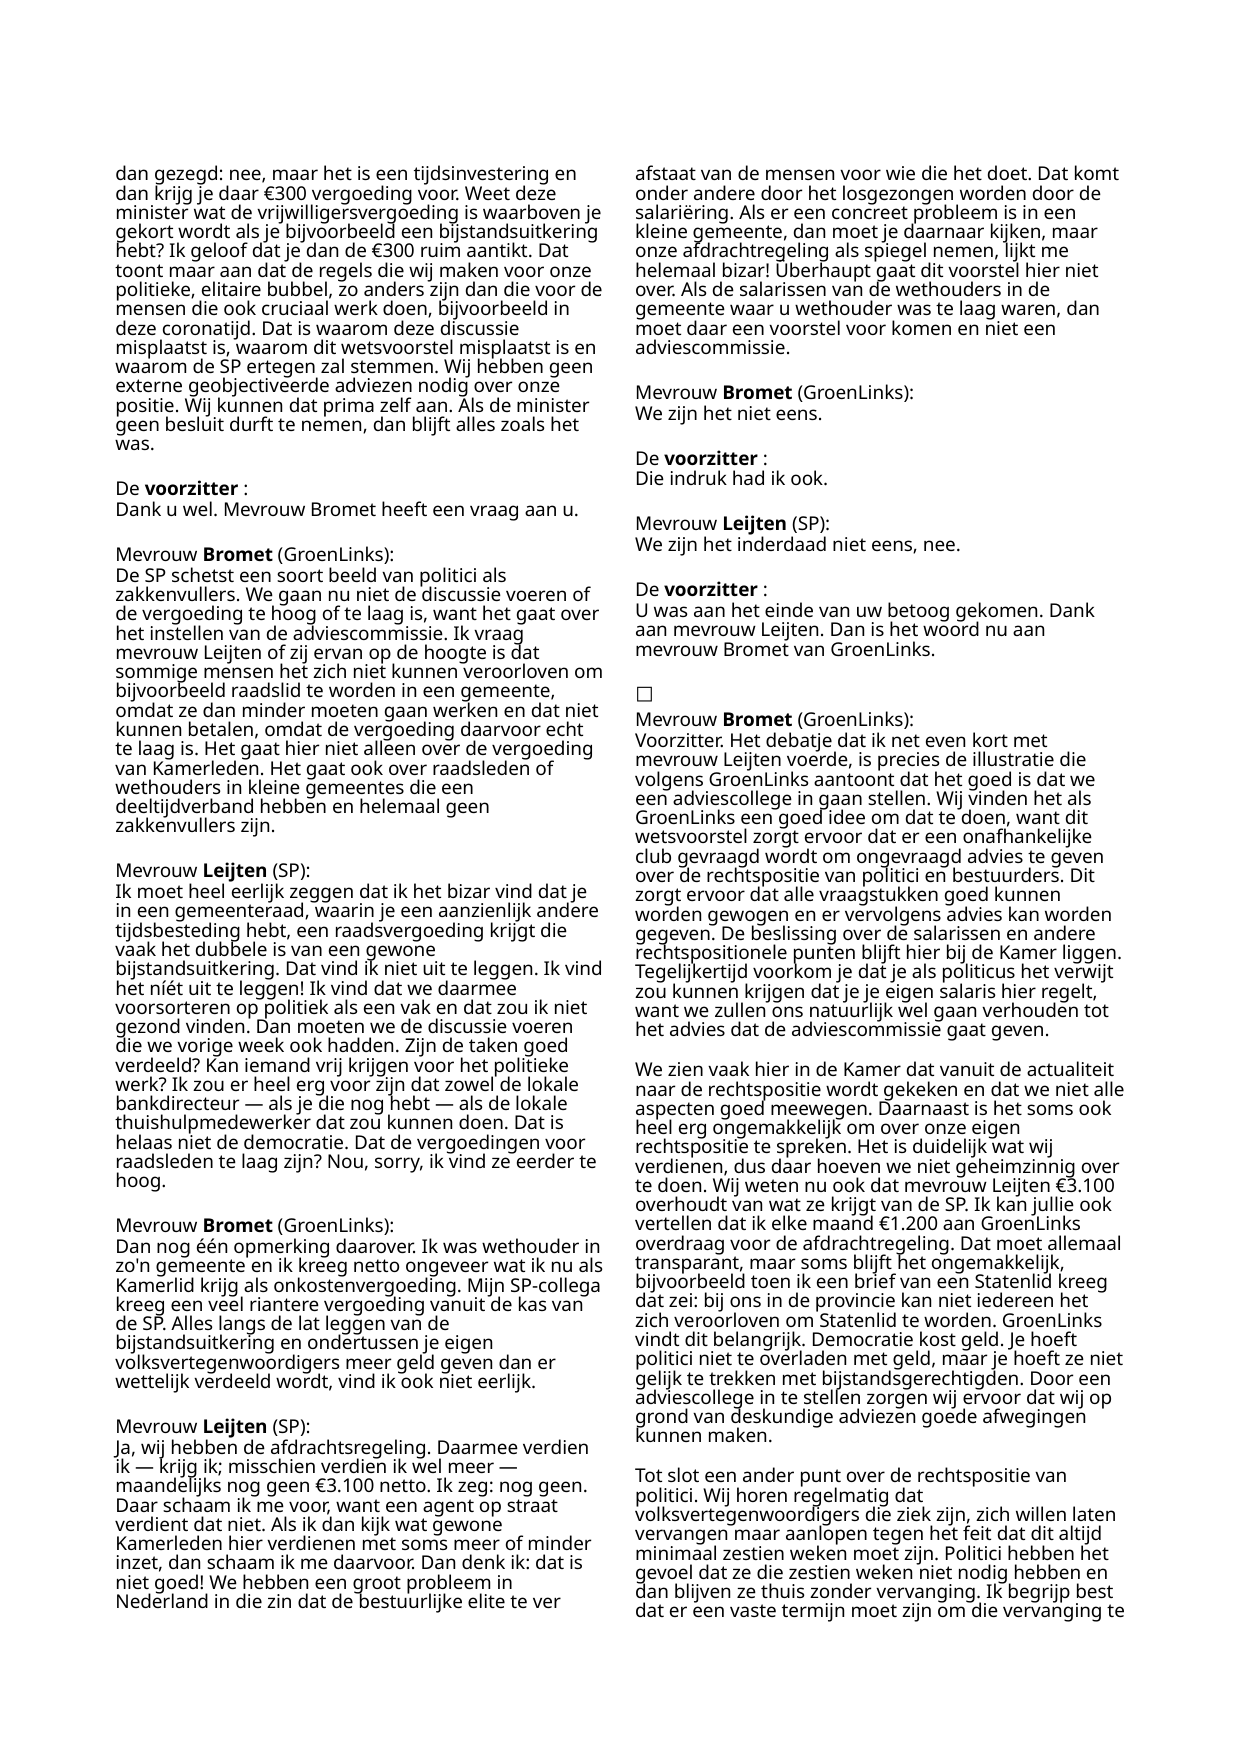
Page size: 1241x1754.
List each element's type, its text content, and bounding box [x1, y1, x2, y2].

text We zijn het inderdaad niet eens, nee. [635, 536, 1125, 556]
text Dank u wel. Mevrouw Bromet heeft een vraag aan u. [115, 501, 605, 520]
text De voorzitter : [635, 576, 1125, 602]
text Mevrouw Bromet (GroenLinks): [635, 379, 1125, 404]
text U was aan het einde van uw betoog gekomen. Dank aan mevrouw Leijten. Dan is het woord nu aan mevrouw Bromet van GroenLinks. [635, 602, 1125, 660]
text Mevrouw Leijten (SP): [115, 1413, 605, 1439]
text De SP schetst een soort beeld van politici als zakkenvullers. We gaan nu niet de discussie voeren of de vergoeding te hoog of te laag is, want het gaat over het instellen van de adviescommissie. Ik vraag mevrouw Leijten of zij ervan op de hoogte is dat sommige mensen het zich niet kunnen veroorloven om bijvoorbeeld raadslid te worden in een gemeente, omdat ze dan minder moeten gaan werken en dat niet kunnen betalen, omdat de vergoeding daarvoor echt te laag is. Het gaat hier niet alleen over de vergoeding van Kamerleden. Het gaat ook over raadsleden of wethouders in kleine gemeentes die een deeltijdverband hebben en helemaal geen zakkenvullers zijn. [115, 567, 605, 837]
text Mevrouw Leijten (SP): [115, 857, 605, 883]
text Voorzitter. Het debatje dat ik net even kort met mevrouw Leijten voerde, is precies de illustratie die volgens GroenLinks aantoont dat het goed is dat we een adviescollege in gaan stellen. Wij vinden het als GroenLinks een goed idee om dat te doen, want dit wetsvoorstel zorgt ervoor dat er een onafhankelijke club gevraagd wordt om ongevraagd advies te geven over de rechtspositie van politici en bestuurders. Dit zorgt ervoor dat alle vraagstukken goed kunnen worden gewogen en er vervolgens advies kan worden gegeven. De beslissing over de salarissen en andere rechtspositionele punten blijft hier bij de Kamer liggen. Tegelijkertijd voorkom je dat je als politicus het verwijt zou kunnen krijgen dat je je eigen salaris hier regelt, want we zullen ons natuurlijk wel gaan verhouden tot het advies dat de adviescommissie gaat geven. [635, 732, 1125, 1041]
text Tot slot een ander punt over de rechtspositie van politici. Wij horen regelmatig dat volksvertegenwoordigers die ziek zijn, zich willen laten vervangen maar aanlopen tegen het feit dat dit altijd minimaal zestien weken moet zijn. Politici hebben het gevoel dat ze die zestien weken niet nodig hebben en dan blijven ze thuis zonder vervanging. Ik begrijp best dat er een vaste termijn moet zijn om die vervanging te [635, 1467, 1125, 1622]
text Mevrouw Bromet (GroenLinks): [115, 1212, 605, 1238]
text Ja, wij hebben de afdrachtsregeling. Daarmee verdien ik — krijg ik; misschien verdien ik wel meer — maandelijks nog geen €3.100 netto. Ik zeg: nog geen. Daar schaam ik me voor, want een agent op straat verdient dat niet. Als ik dan kijk wat gewone Kamerleden hier verdienen met soms meer of minder inzet, dan schaam ik me daarvoor. Dan denk ik: dat is niet goed! We hebben een groot probleem in Nederland in die zin dat de bestuurlijke elite te ver [115, 1439, 605, 1612]
text We zijn het niet eens. [635, 404, 1125, 424]
text dan gezegd: nee, maar het is een tijdsinvestering en dan krijg je daar €300 vergoeding voor. Weet deze minister wat de vrijwilligersvergoeding is waarboven je gekort wordt als je bijvoorbeeld een bijstandsuitkering hebt? Ik geloof dat je dan de €300 ruim aantikt. Dat toont maar aan dat de regels die wij maken voor onze politieke, elitaire bubbel, zo anders zijn dan die voor de mensen die ook cruciaal werk doen, bijvoorbeeld in deze coronatijd. Dat is waarom deze discussie misplaatst is, waarom dit wetsvoorstel misplaatst is en waarom de SP ertegen zal stemmen. Wij hebben geen externe geobjectiveerde adviezen nodig over onze positie. Wij kunnen dat prima zelf aan. Als de minister geen besluit durft te nemen, dan blijft alles zoals het was. [115, 165, 605, 454]
text Mevrouw Leijten (SP): [635, 511, 1125, 536]
text afstaat van de mensen voor wie die het doet. Dat komt onder andere door het losgezongen worden door de salariëring. Als er een concreet probleem is in een kleine gemeente, dan moet je daarnaar kijken, maar onze afdrachtregeling als spiegel nemen, lijkt me helemaal bizar! Überhaupt gaat dit voorstel hier niet over. Als de salarissen van de wethouders in de gemeente waar u wethouder was te laag waren, dan moet daar een voorstel voor komen en niet een adviescommissie. [635, 165, 1125, 358]
text Mevrouw Bromet (GroenLinks): [115, 541, 605, 567]
text Dan nog één opmerking daarover. Ik was wethouder in zo'n gemeente en ik kreeg netto ongeveer wat ik nu als Kamerlid krijg als onkostenvergoeding. Mijn SP-collega kreeg een veel riantere vergoeding vanuit de kas van de SP. Alles langs de lat leggen van de bijstandsuitkering en ondertussen je eigen volksvertegenwoordigers meer geld geven dan er wettelijk verdeeld wordt, vind ik ook niet eerlijk. [115, 1238, 605, 1392]
text Die indruk had ik ook. [635, 470, 1125, 490]
text Mevrouw Bromet (GroenLinks): [635, 706, 1125, 732]
text De voorzitter : [635, 445, 1125, 470]
text De voorzitter : [115, 475, 605, 501]
text ⬜ [635, 681, 1125, 706]
text Ik moet heel eerlijk zeggen dat ik het bizar vind dat je in een gemeenteraad, waarin je een aanzienlijk andere tijdsbesteding hebt, een raadsvergoeding krijgt die vaak het dubbele is van een gewone bijstandsuitkering. Dat vind ik niet uit te leggen. Ik vind het níét uit te leggen! Ik vind dat we daarmee voorsorteren op politiek als een vak en dat zou ik niet gezond vinden. Dan moeten we de discussie voeren die we vorige week ook hadden. Zijn de taken goed verdeeld? Kan iemand vrij krijgen voor het politieke werk? Ik zou er heel erg voor zijn dat zowel de lokale bankdirecteur — als je die nog hebt — als de lokale thuishulpmedewerker dat zou kunnen doen. Dat is helaas niet de democratie. Dat de vergoedingen voor raadsleden te laag zijn? Nou, sorry, ik vind ze eerder te hoog. [115, 883, 605, 1191]
text We zien vaak hier in de Kamer dat vanuit de actualiteit naar de rechtspositie wordt gekeken en dat we niet alle aspecten goed meewegen. Daarnaast is het soms ook heel erg ongemakkelijk om over onze eigen rechtspositie te spreken. Het is duidelijk wat wij verdienen, dus daar hoeven we niet geheimzinnig over te doen. Wij weten nu ook dat mevrouw Leijten €3.100 overhoudt van wat ze krijgt van de SP. Ik kan jullie ook vertellen dat ik elke maand €1.200 aan GroenLinks overdraag voor de afdrachtregeling. Dat moet allemaal transparant, maar soms blijft het ongemakkelijk, bijvoorbeeld toen ik een brief van een Statenlid kreeg dat zei: bij ons in de provincie kan niet iedereen het zich veroorloven om Statenlid te worden. GroenLinks vindt dit belangrijk. Democratie kost geld. Je hoeft politici niet te overladen met geld, maar je hoeft ze niet gelijk te trekken met bijstandsgerechtigden. Door een adviescollege in te stellen zorgen wij ervoor dat wij op grond van deskundige adviezen goede afwegingen kunnen maken. [635, 1061, 1125, 1447]
